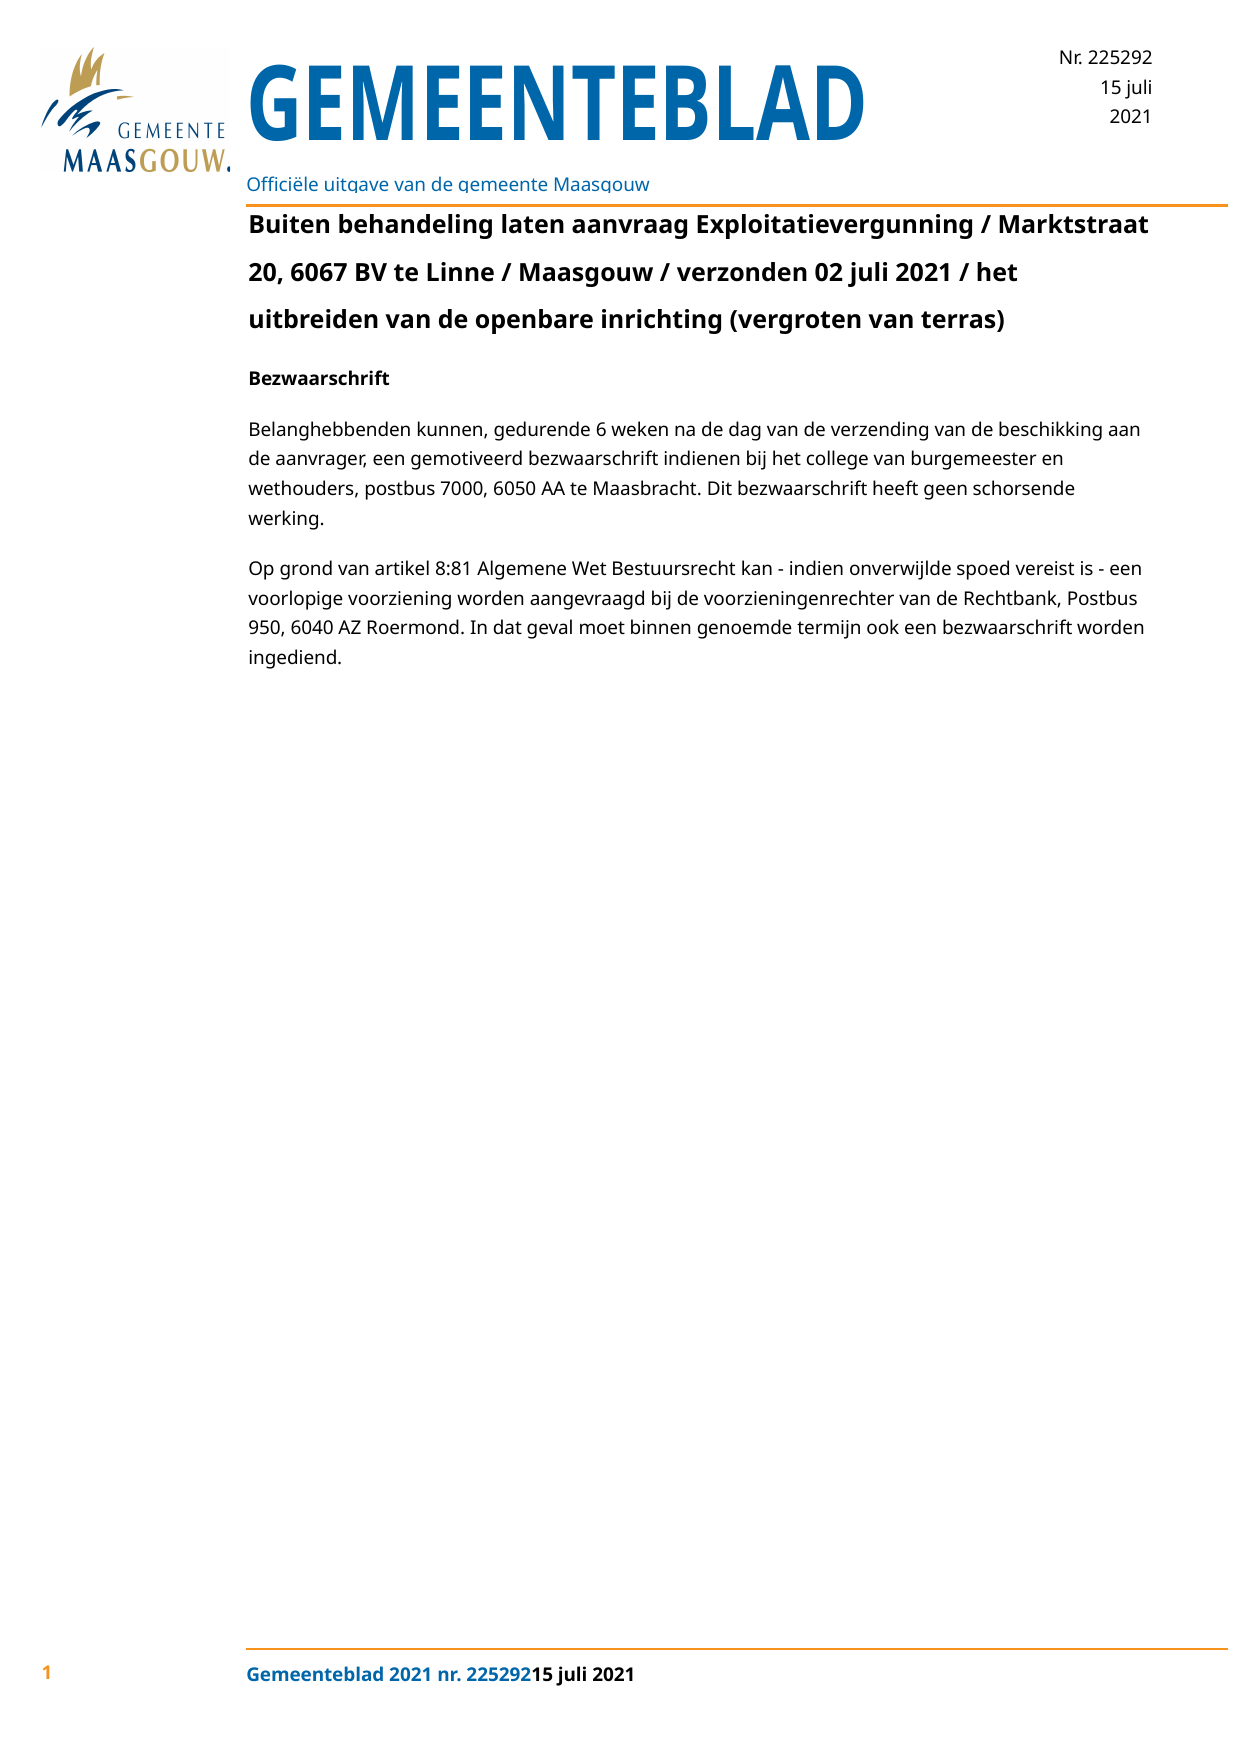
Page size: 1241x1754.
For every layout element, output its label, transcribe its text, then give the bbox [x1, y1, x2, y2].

text Buiten behandeling laten aanvraag Exploitatievergunning / Marktstraat 20, 6067 BV te Linne / Maasgouw / verzonden 02 juli 2021 / het uitbreiden van de openbare inrichting (vergroten van terras) [248, 207, 1152, 336]
text Belanghebbenden kunnen, gedurende 6 weken na de dag van de verzending van de beschikking aan de aanvrager, een gemotiveerd bezwaarschrift indienen bij het college van burgemeester en wethouders, postbus 7000, 6050 AA te Maasbracht. Dit bezwaarschrift heeft geen schorsende werking. [248, 416, 1152, 530]
text Bezwaarschrift [248, 366, 1152, 391]
text Op grond van artikel 8:81 Algemene Wet Bestuursrecht kan - indien onverwijlde spoed vereist is - een voorlopige voorziening worden aangevraagd bij de voorzieningenrechter van de Rechtbank, Postbus 950, 6040 AZ Roermond. In dat geval moet binnen genoemde termijn ook een bezwaarschrift worden ingediend. [248, 555, 1152, 669]
picture [41, 47, 231, 172]
